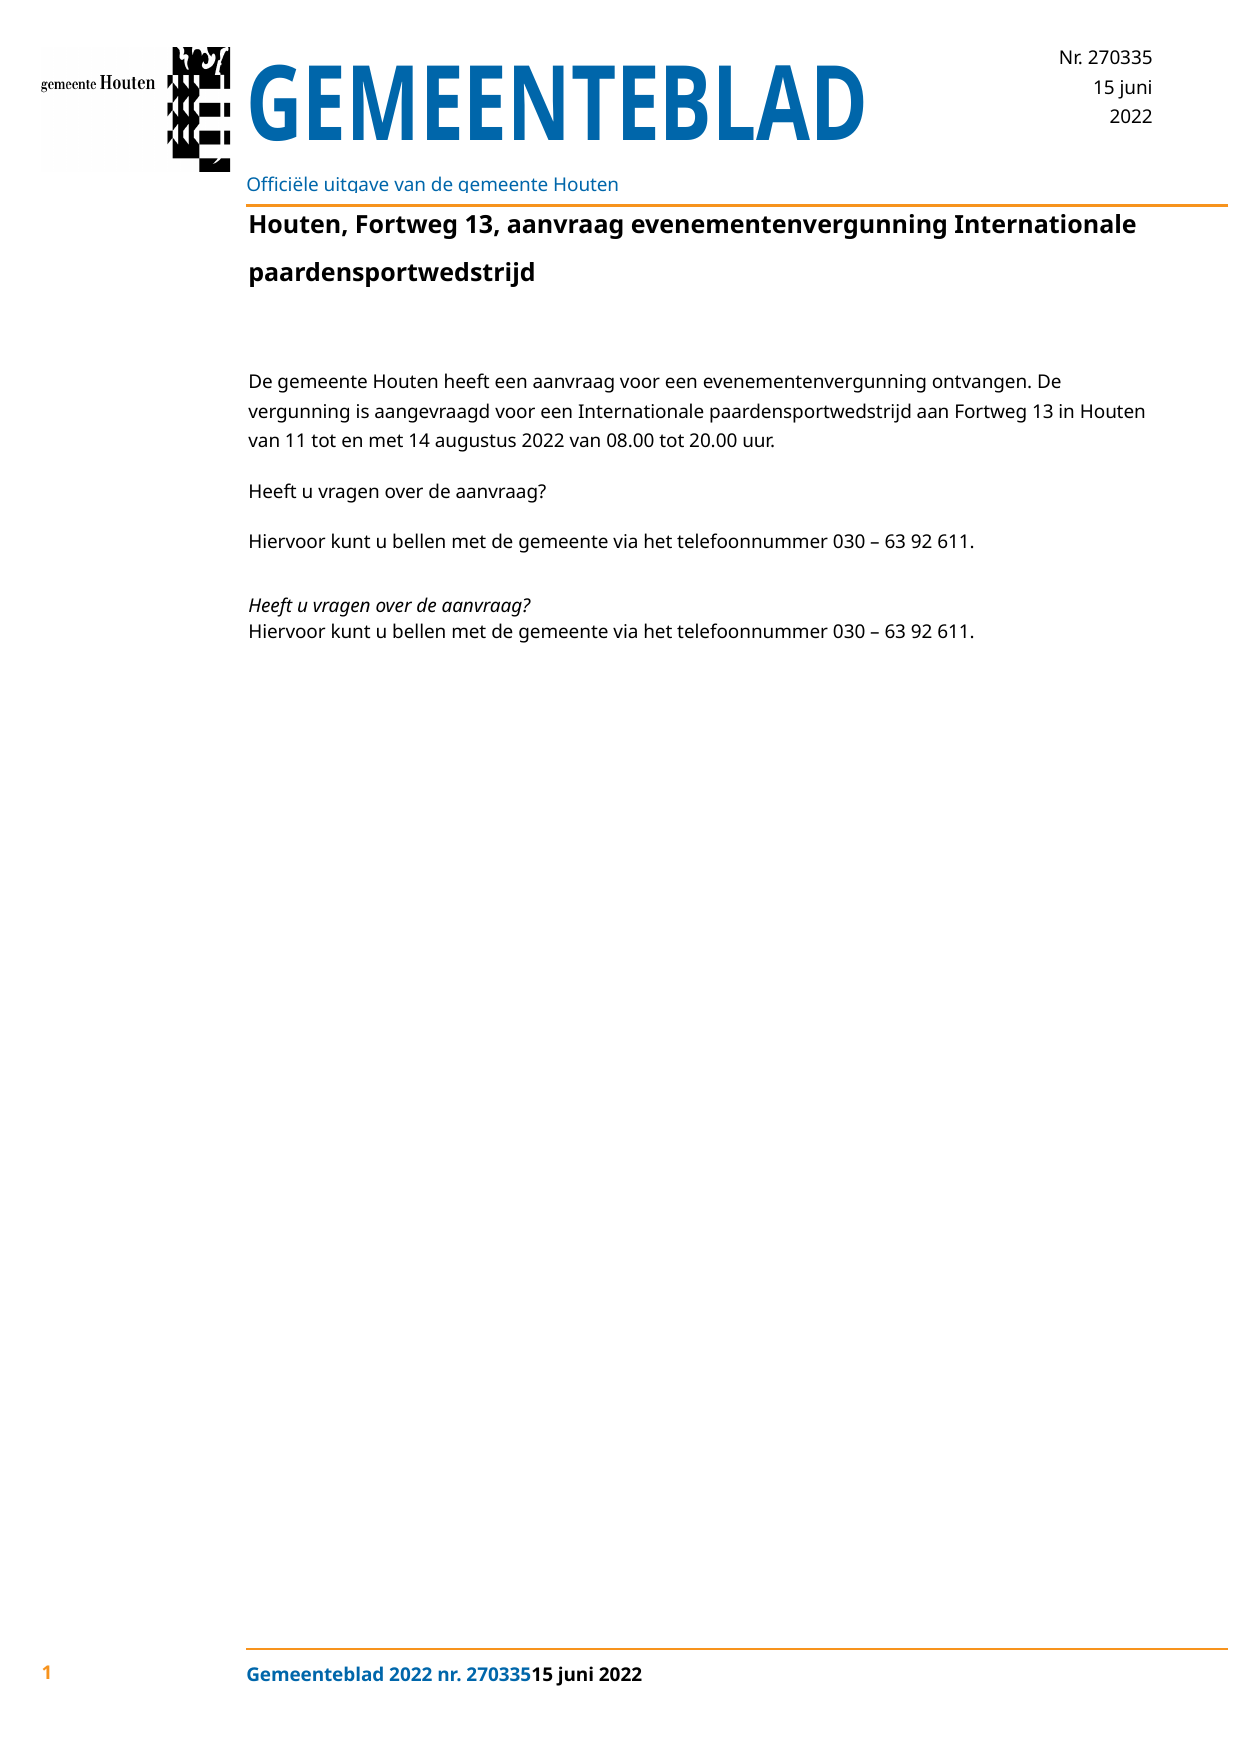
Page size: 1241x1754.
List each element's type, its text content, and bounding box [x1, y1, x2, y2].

picture [41, 47, 231, 172]
text Houten, Fortweg 13, aanvraag evenementenvergunning Internationale paardensportwedstrijd [248, 207, 1152, 288]
text Heeft u vragen over de aanvraag? [248, 478, 1152, 504]
text Hiervoor kunt u bellen met de gemeente via het telefoonnummer 030 – 63 92 611. [248, 528, 1152, 554]
text Heeft u vragen over de aanvraag? [248, 592, 1152, 618]
text De gemeente Houten heeft een aanvraag voor een evenementenvergunning ontvangen. De vergunning is aangevraagd voor een Internationale paardensportwedstrijd aan Fortweg 13 in Houten van 11 tot en met 14 augustus 2022 van 08.00 tot 20.00 uur. [248, 368, 1152, 453]
text Hiervoor kunt u bellen met de gemeente via het telefoonnummer 030 – 63 92 611. [248, 618, 1152, 644]
